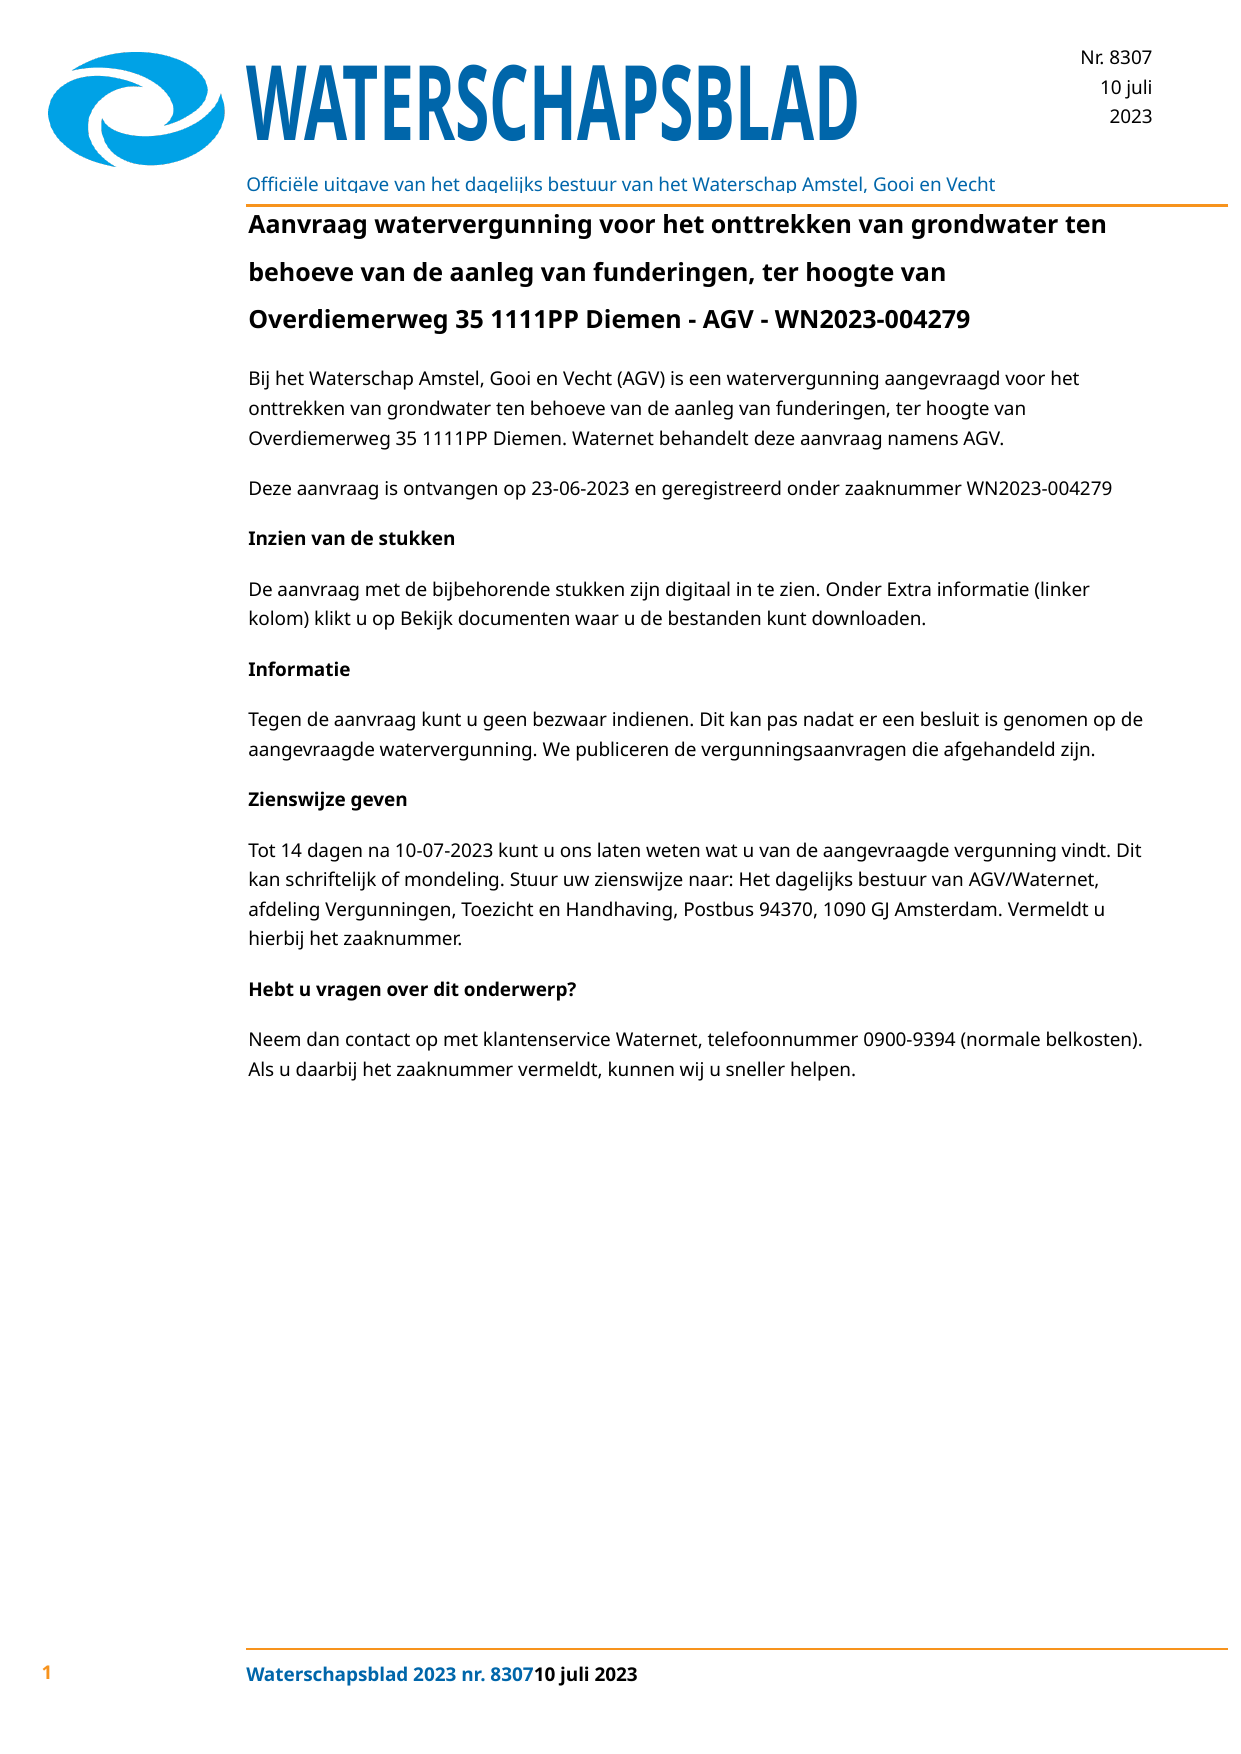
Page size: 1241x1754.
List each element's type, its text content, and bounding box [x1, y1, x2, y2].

picture [41, 47, 231, 172]
text Bij het Waterschap Amstel, Gooi en Vecht (AGV) is een watervergunning aangevraagd voor het onttrekken van grondwater ten behoeve van de aanleg van funderingen, ter hoogte van Overdiemerweg 35 1111PP Diemen. Waternet behandelt deze aanvraag namens AGV. [248, 366, 1152, 450]
text Inzien van de stukken [248, 526, 1152, 551]
text Zienswijze geven [248, 786, 1152, 812]
text Neem dan contact op met klantenservice Waternet, telefoonnummer 0900-9394 (normale belkosten). Als u daarbij het zaaknummer vermeldt, kunnen wij u sneller helpen. [248, 1026, 1152, 1082]
text Deze aanvraag is ontvangen op 23-06-2023 en geregistreerd onder zaaknummer WN2023-004279 [248, 475, 1152, 501]
text Hebt u vragen over dit onderwerp? [248, 976, 1152, 1002]
text Informatie [248, 656, 1152, 682]
text Aanvraag watervergunning voor het onttrekken van grondwater ten behoeve van de aanleg van funderingen, ter hoogte van Overdiemerweg 35 1111PP Diemen - AGV - WN2023-004279 [248, 207, 1152, 336]
text De aanvraag met de bijbehorende stukken zijn digitaal in te zien. Onder Extra informatie (linker kolom) klikt u op Bekijk documenten waar u de bestanden kunt downloaden. [248, 576, 1152, 631]
text Tot 14 dagen na 10-07-2023 kunt u ons laten weten wat u van de aangevraagde vergunning vindt. Dit kan schriftelijk of mondeling. Stuur uw zienswijze naar: Het dagelijks bestuur van AGV/Waternet, afdeling Vergunningen, Toezicht en Handhaving, Postbus 94370, 1090 GJ Amsterdam. Vermeldt u hierbij het zaaknummer. [248, 837, 1152, 951]
text Tegen de aanvraag kunt u geen bezwaar indienen. Dit kan pas nadat er een besluit is genomen op de aangevraagde watervergunning. We publiceren de vergunningsaanvragen die afgehandeld zijn. [248, 706, 1152, 762]
